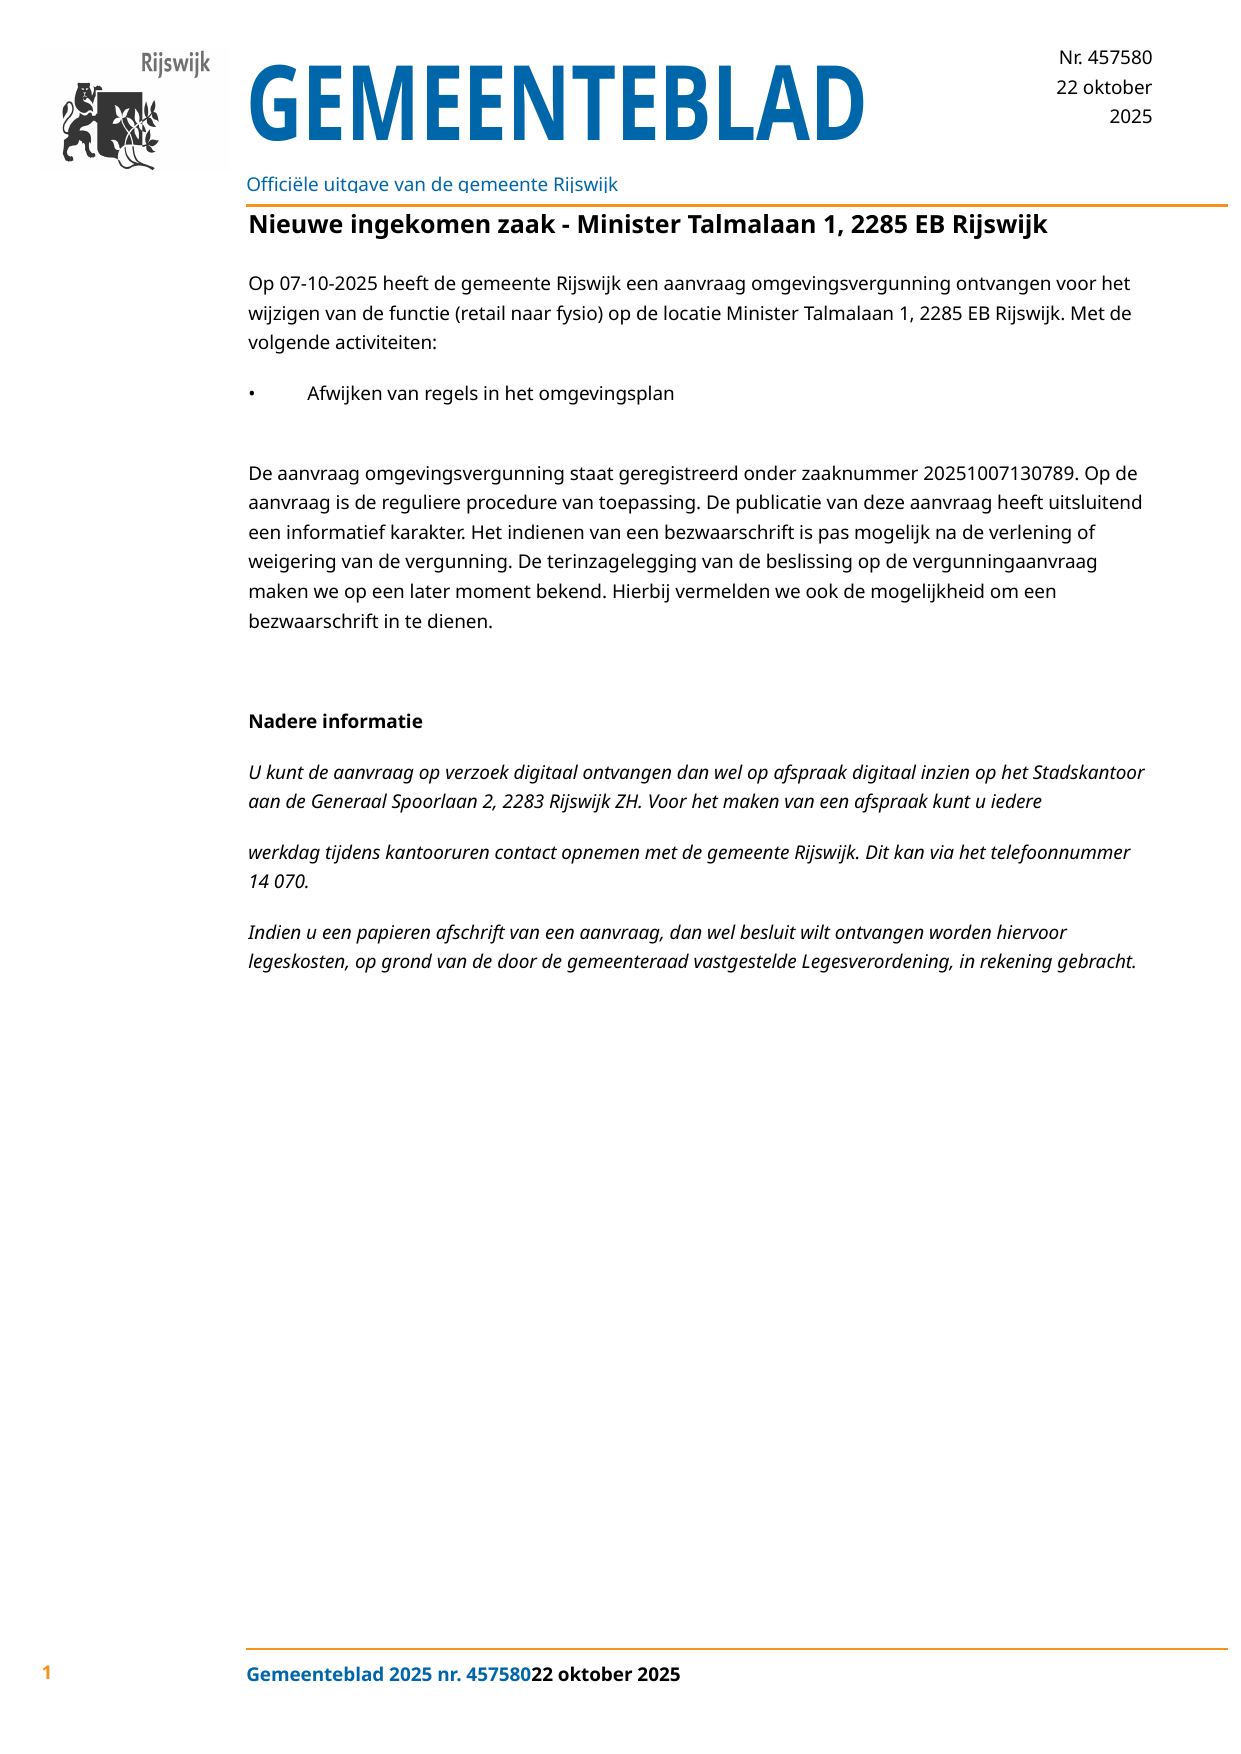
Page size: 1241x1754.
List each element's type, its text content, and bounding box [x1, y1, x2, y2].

text Nieuwe ingekomen zaak - Minister Talmalaan 1, 2285 EB Rijswijk [248, 207, 1152, 241]
text werkdag tijdens kantooruren contact opnemen met de gemeente Rijswijk. Dit kan via het telefoonnummer 14 070. [248, 839, 1152, 894]
text De aanvraag omgevingsvergunning staat geregistreerd onder zaaknummer 20251007130789. Op de aanvraag is de reguliere procedure van toepassing. De publicatie van deze aanvraag heeft uitsluitend een informatief karakter. Het indienen van een bezwaarschrift is pas mogelijk na de verlening of weigering van de vergunning. De terinzagelegging van de beslissing op de vergunningaanvraag maken we op een later moment bekend. Hierbij vermelden we ook de mogelijkheid om een bezwaarschrift in te dienen. [248, 460, 1152, 633]
text Nadere informatie [248, 709, 1152, 734]
text Op 07-10-2025 heeft de gemeente Rijswijk een aanvraag omgevingsvergunning ontvangen voor het wijzigen van de functie (retail naar fysio) op de locatie Minister Talmalaan 1, 2285 EB Rijswijk. Met de volgende activiteiten: [248, 270, 1152, 355]
text U kunt de aanvraag op verzoek digitaal ontvangen dan wel op afspraak digitaal inzien op het Stadskantoor aan de Generaal Spoorlaan 2, 2283 Rijswijk ZH. Voor het maken van een afspraak kunt u iedere [248, 759, 1152, 814]
text Indien u een papieren afschrift van een aanvraag, dan wel besluit wilt ontvangen worden hiervoor legeskosten, op grond van de door de gemeenteraad vastgestelde Legesverordening, in rekening gebracht. [248, 919, 1152, 974]
picture [41, 47, 231, 172]
list Afwijken van regels in het omgevingsplan [248, 380, 1152, 406]
